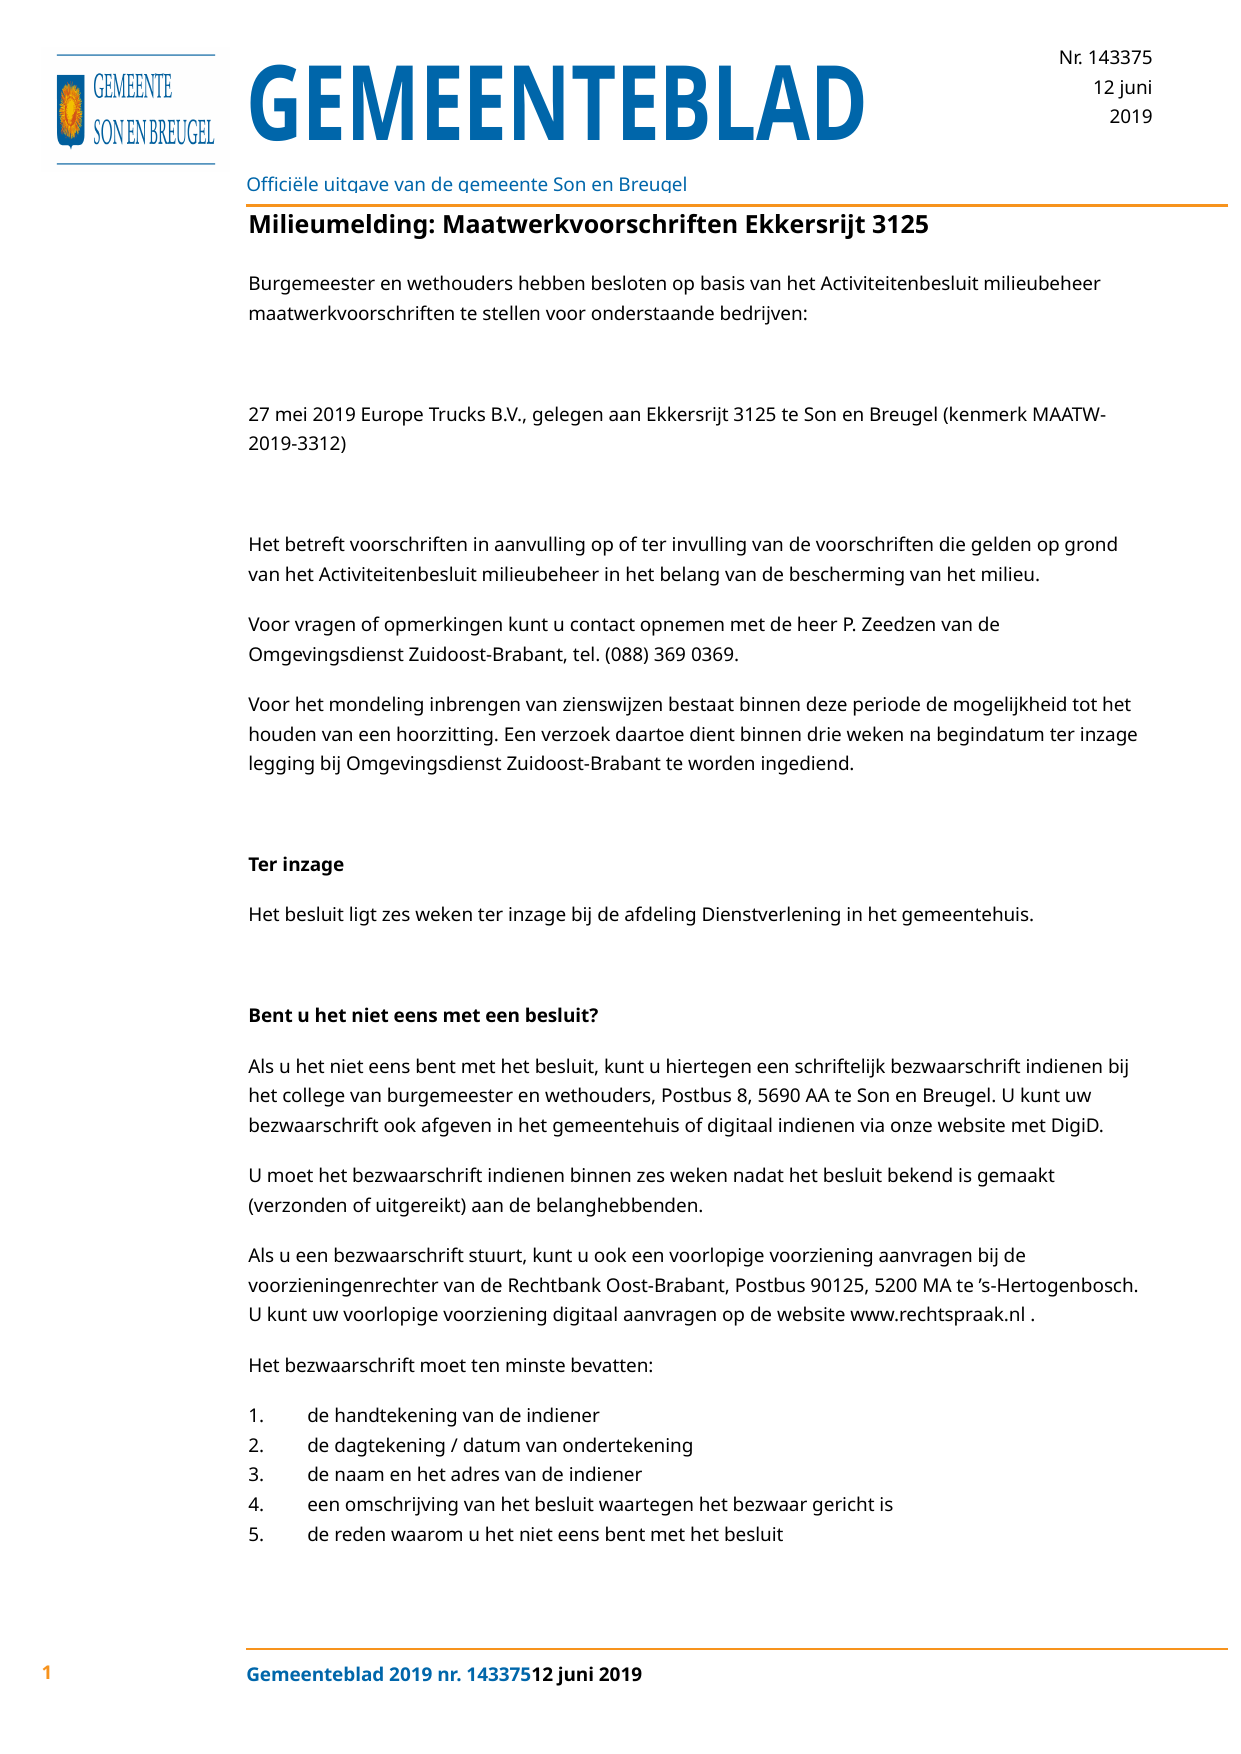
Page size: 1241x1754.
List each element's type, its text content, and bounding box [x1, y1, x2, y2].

text U moet het bezwaarschrift indienen binnen zes weken nadat het besluit bekend is gemaakt (verzonden of uitgereikt) aan de belanghebbenden. [248, 1162, 1152, 1218]
list een omschrijving van het besluit waartegen het bezwaar gericht is [248, 1491, 1152, 1517]
text Het besluit ligt zes weken ter inzage bij de afdeling Dienstverlening in het gemeentehuis. [248, 902, 1152, 927]
picture [41, 47, 231, 172]
text Bent u het niet eens met een besluit? [248, 1002, 1152, 1028]
text Ter inzage [248, 851, 1152, 877]
text Burgemeester en wethouders hebben besloten op basis van het Activiteitenbesluit milieubeheer maatwerkvoorschriften te stellen voor onderstaande bedrijven: [248, 270, 1152, 326]
text Milieumelding: Maatwerkvoorschriften Ekkersrijt 3125 [248, 207, 1152, 241]
text Voor het mondeling inbrengen van zienswijzen bestaat binnen deze periode de mogelijkheid tot het houden van een hoorzitting. Een verzoek daartoe dient binnen drie weken na begindatum ter inzage legging bij Omgevingsdienst Zuidoost-Brabant te worden ingediend. [248, 691, 1152, 776]
text Het bezwaarschrift moet ten minste bevatten: [248, 1352, 1152, 1378]
list de naam en het adres van de indiener [248, 1462, 1152, 1487]
text Als u het niet eens bent met het besluit, kunt u hiertegen een schriftelijk bezwaarschrift indienen bij het college van burgemeester en wethouders, Postbus 8, 5690 AA te Son en Breugel. U kunt uw bezwaarschrift ook afgeven in het gemeentehuis of digitaal indienen via onze website met DigiD. [248, 1053, 1152, 1138]
text Voor vragen of opmerkingen kunt u contact opnemen met de heer P. Zeedzen van de Omgevingsdienst Zuidoost-Brabant, tel. (088) 369 0369. [248, 611, 1152, 666]
list de reden waarom u het niet eens bent met het besluit [248, 1521, 1152, 1546]
text Als u een bezwaarschrift stuurt, kunt u ook een voorlopige voorziening aanvragen bij de voorzieningenrechter van de Rechtbank Oost-Brabant, Postbus 90125, 5200 MA te ’s-Hertogenbosch. U kunt uw voorlopige voorziening digitaal aanvragen op de website www.rechtspraak.nl . [248, 1242, 1152, 1327]
list de dagtekening / datum van ondertekening [248, 1432, 1152, 1458]
list de handtekening van de indiener [248, 1402, 1152, 1428]
text Het betreft voorschriften in aanvulling op of ter invulling van de voorschriften die gelden op grond van het Activiteitenbesluit milieubeheer in het belang van de bescherming van het milieu. [248, 531, 1152, 586]
text 27 mei 2019 Europe Trucks B.V., gelegen aan Ekkersrijt 3125 te Son en Breugel (kenmerk MAATW-2019-3312) [248, 401, 1152, 456]
